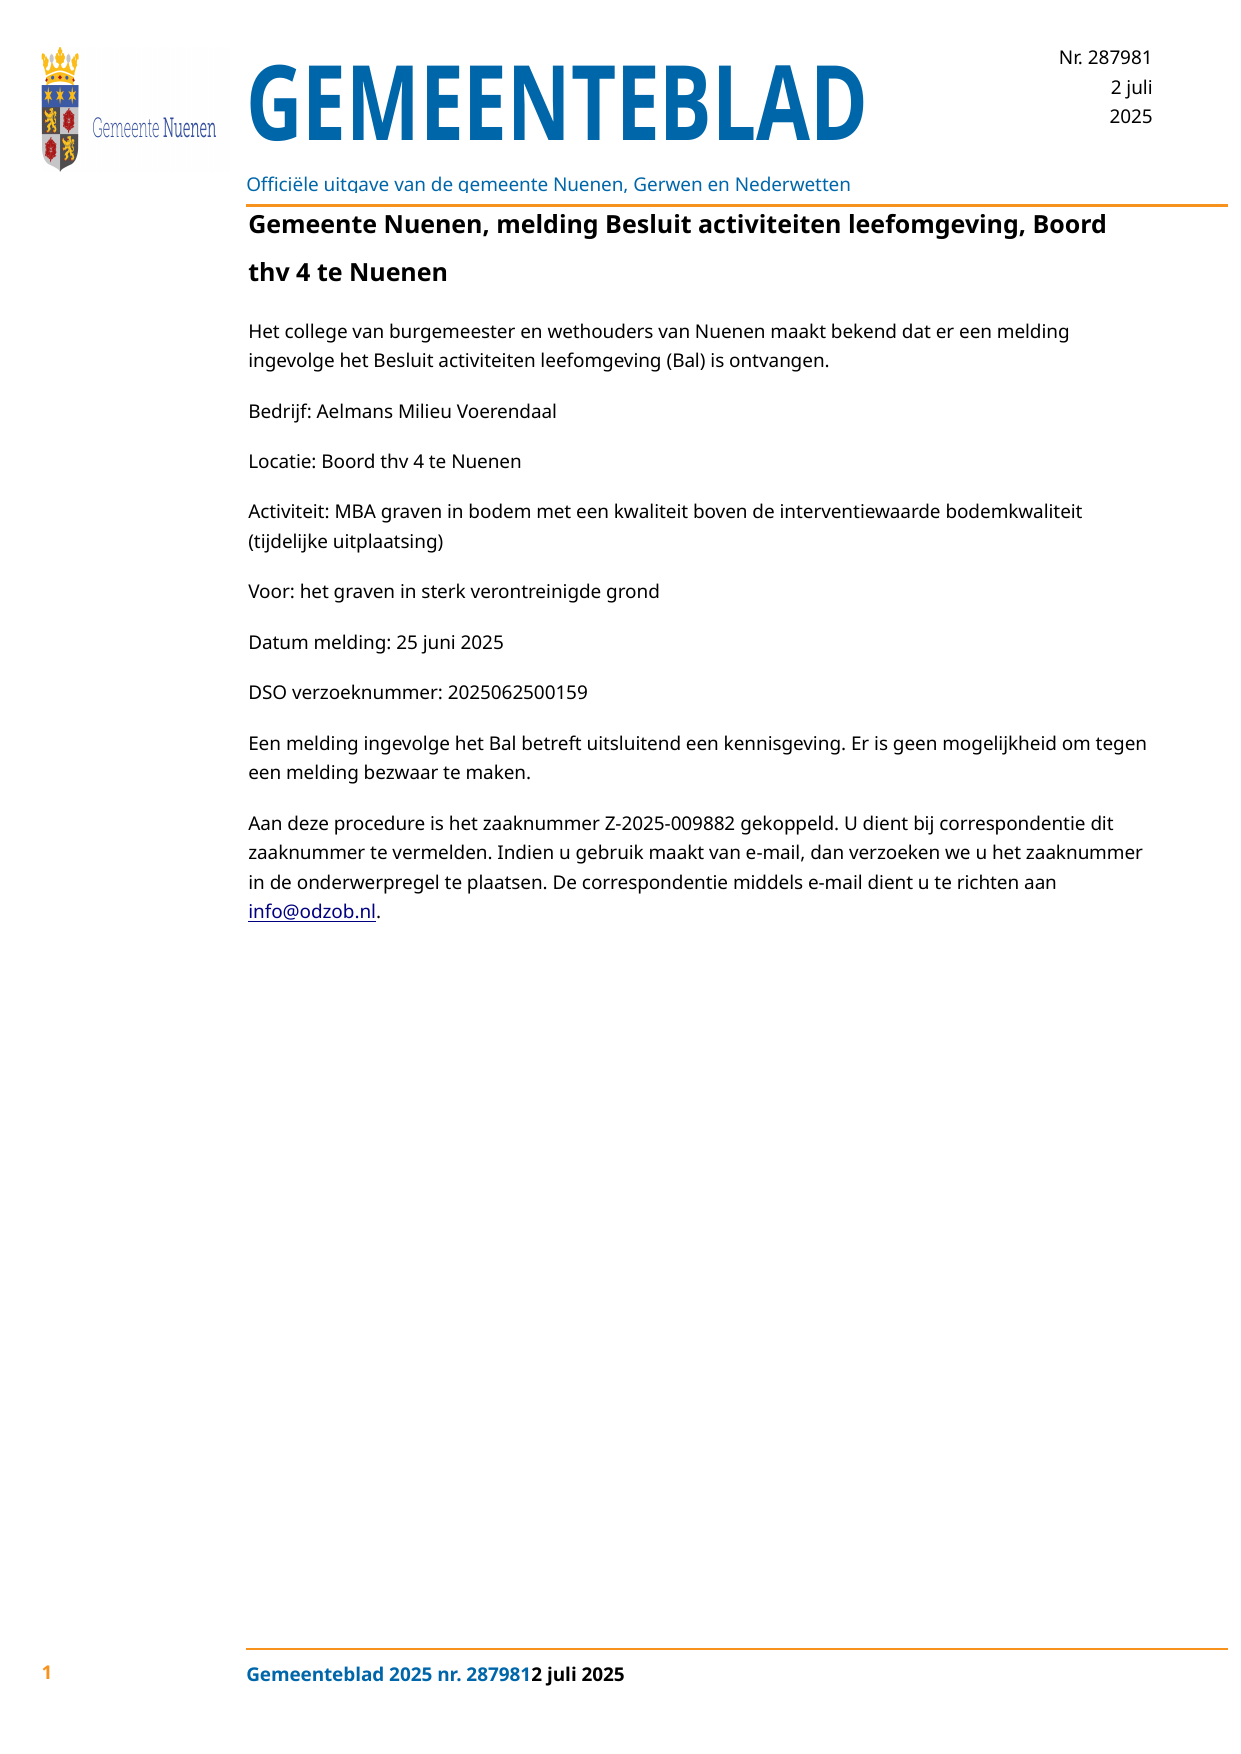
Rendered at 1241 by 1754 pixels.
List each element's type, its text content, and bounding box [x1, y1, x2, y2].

text DSO verzoeknummer: 2025062500159 [248, 679, 1152, 705]
text Datum melding: 25 juni 2025 [248, 629, 1152, 655]
text Een melding ingevolge het Bal betreft uitsluitend een kennisgeving. Er is geen mogelijkheid om tegen een melding bezwaar te maken. [248, 730, 1152, 785]
text Activiteit: MBA graven in bodem met een kwaliteit boven de interventiewaarde bodemkwaliteit (tijdelijke uitplaatsing) [248, 499, 1152, 554]
text Gemeente Nuenen, melding Besluit activiteiten leefomgeving, Boord thv 4 te Nuenen [248, 207, 1152, 288]
text Bedrijf: Aelmans Milieu Voerendaal [248, 398, 1152, 424]
picture [41, 47, 231, 172]
text Aan deze procedure is het zaaknummer Z-2025-009882 gekoppeld. U dient bij correspondentie dit zaaknummer te vermelden. Indien u gebruik maakt van e-mail, dan verzoeken we u het zaaknummer in de onderwerpregel te plaatsen. De correspondentie middels e-mail dient u te richten aan info@odzob.nl. [248, 810, 1152, 924]
text Locatie: Boord thv 4 te Nuenen [248, 448, 1152, 474]
text Het college van burgemeester en wethouders van Nuenen maakt bekend dat er een melding ingevolge het Besluit activiteiten leefomgeving (Bal) is ontvangen. [248, 318, 1152, 373]
text Voor: het graven in sterk verontreinigde grond [248, 579, 1152, 604]
